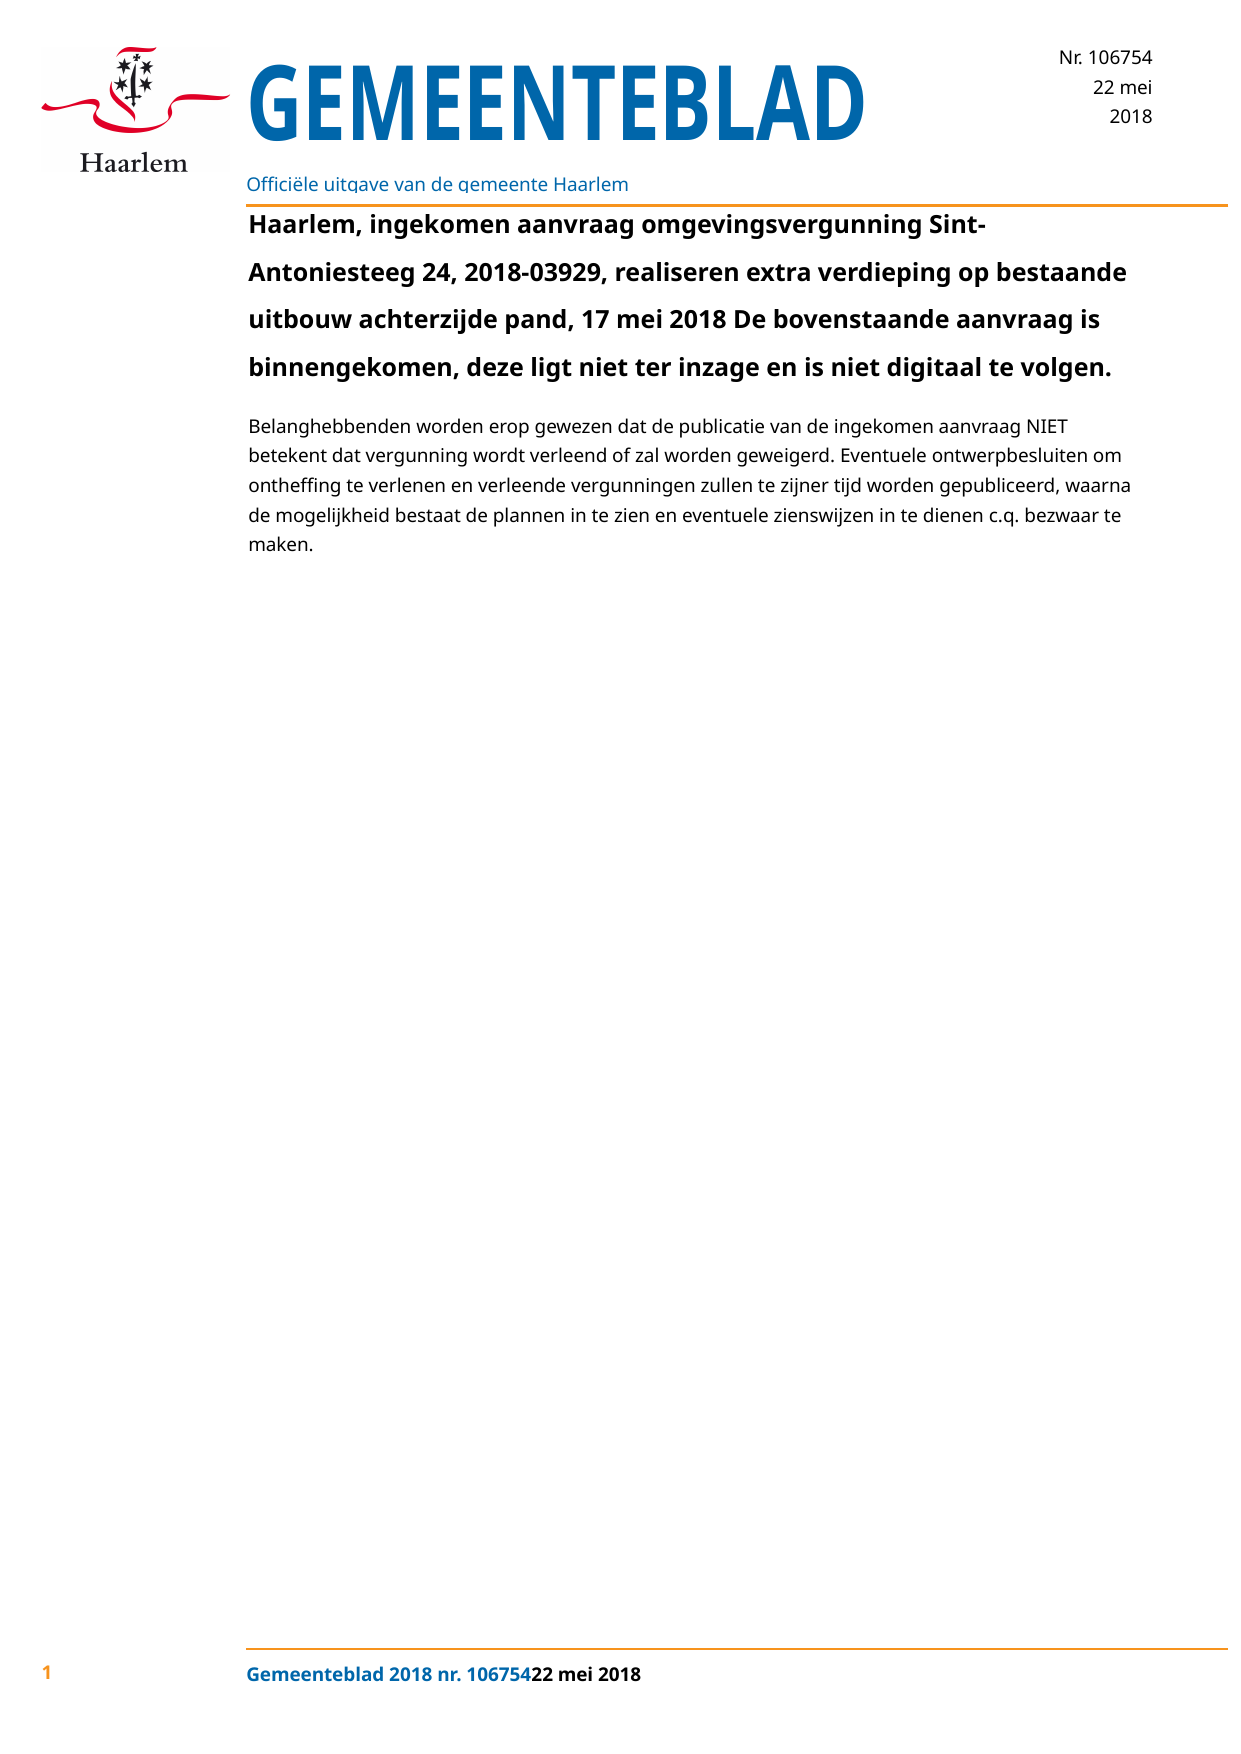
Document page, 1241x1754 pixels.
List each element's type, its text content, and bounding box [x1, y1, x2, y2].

text Haarlem, ingekomen aanvraag omgevingsvergunning Sint-Antoniesteeg 24, 2018-03929, realiseren extra verdieping op bestaande uitbouw achterzijde pand, 17 mei 2018 De bovenstaande aanvraag is binnengekomen, deze ligt niet ter inzage en is niet digitaal te volgen. [248, 207, 1152, 384]
picture [41, 47, 231, 172]
text Belanghebbenden worden erop gewezen dat de publicatie van de ingekomen aanvraag NIET betekent dat vergunning wordt verleend of zal worden geweigerd. Eventuele ontwerpbesluiten om ontheffing te verlenen en verleende vergunningen zullen te zijner tijd worden gepubliceerd, waarna de mogelijkheid bestaat de plannen in te zien en eventuele zienswijzen in te dienen c.q. bezwaar te maken. [248, 413, 1152, 557]
